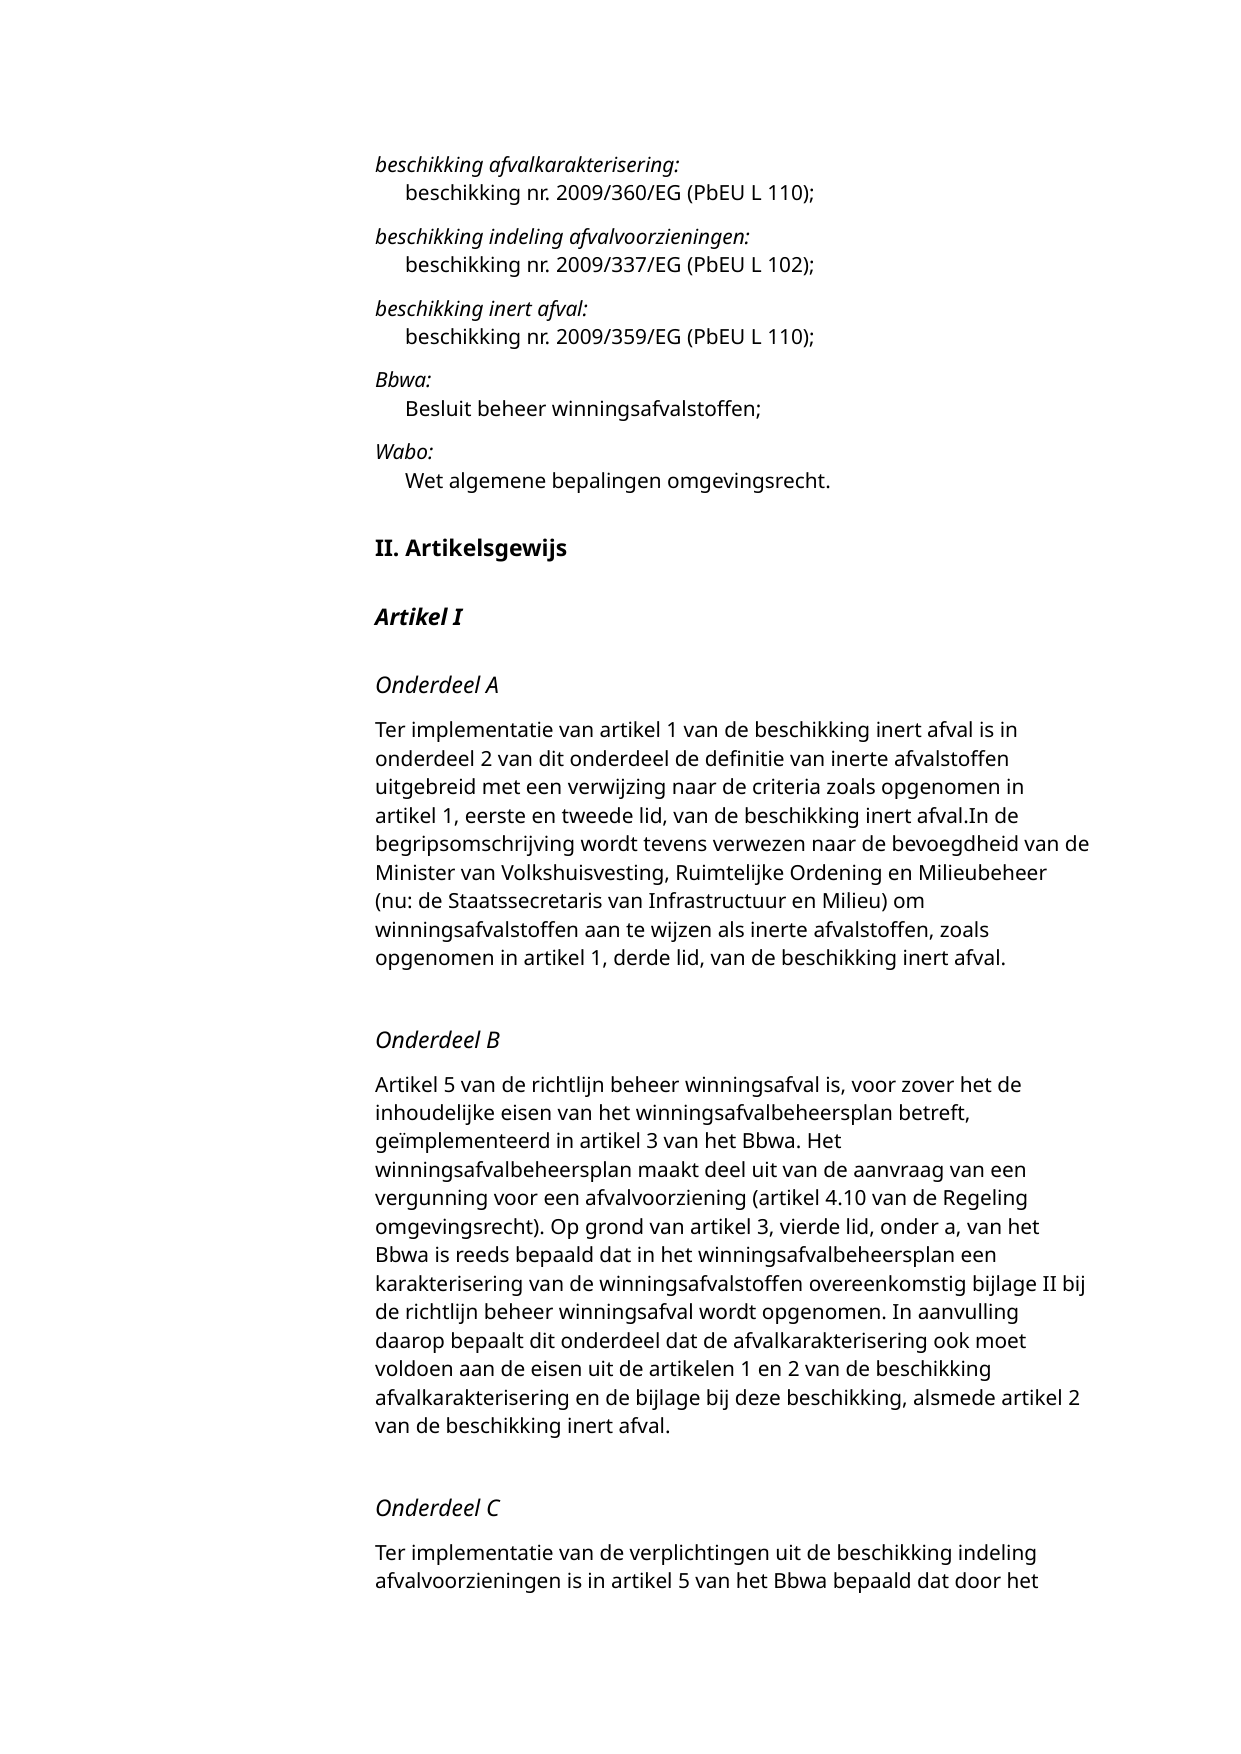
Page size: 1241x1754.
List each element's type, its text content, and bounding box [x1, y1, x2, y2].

text Besluit beheer winningsafvalstoffen; [405, 394, 1090, 422]
text beschikking nr. 2009/360/EG (PbEU L 110); [405, 178, 1090, 207]
text beschikking nr. 2009/337/EG (PbEU L 102); [405, 250, 1090, 279]
subtitle Onderdeel C [375, 1491, 1090, 1523]
text Ter implementatie van artikel 1 van de beschikking inert afval is in onderdeel 2 van dit onderdeel de definitie van inerte afvalstoffen uitgebreid met een verwijzing naar de criteria zoals opgenomen in artikel 1, eerste en tweede lid, van de beschikking inert afval.In de begripsomschrijving wordt tevens verwezen naar de bevoegdheid van de Minister van Volkshuisvesting, Ruimtelijke Ordening en Milieubeheer (nu: de Staatssecretaris van Infrastructuur en Milieu) om winningsafvalstoffen aan te wijzen als inerte afvalstoffen, zoals opgenomen in artikel 1, derde lid, van de beschikking inert afval. [375, 716, 1090, 972]
text beschikking indeling afvalvoorzieningen: [375, 222, 1090, 250]
subtitle Onderdeel B [375, 1023, 1090, 1055]
text Wabo: [375, 437, 1090, 466]
subtitle Artikel I [375, 601, 1090, 632]
text beschikking nr. 2009/359/EG (PbEU L 110); [405, 322, 1090, 351]
text beschikking inert afval: [375, 294, 1090, 322]
text Wet algemene bepalingen omgevingsrecht. [405, 466, 1090, 494]
subtitle II. Artikelsgewijs [375, 532, 1090, 563]
subtitle Onderdeel A [375, 669, 1090, 701]
text Artikel 5 van de richtlijn beheer winningsafval is, voor zover het de inhoudelijke eisen van het winningsafvalbeheersplan betreft, geïmplementeerd in artikel 3 van het Bbwa. Het winningsafvalbeheersplan maakt deel uit van de aanvraag van een vergunning voor een afvalvoorziening (artikel 4.10 van de Regeling omgevingsrecht). Op grond van artikel 3, vierde lid, onder a, van het Bbwa is reeds bepaald dat in het winningsafvalbeheersplan een karakterisering van de winningsafvalstoffen overeenkomstig bijlage II bij de richtlijn beheer winningsafval wordt opgenomen. In aanvulling daarop bepaalt dit onderdeel dat de afvalkarakterisering ook moet voldoen aan de eisen uit de artikelen 1 en 2 van de beschikking afvalkarakterisering en de bijlage bij deze beschikking, alsmede artikel 2 van de beschikking inert afval. [375, 1070, 1090, 1439]
text beschikking afvalkarakterisering: [375, 150, 1090, 178]
text Bbwa: [375, 366, 1090, 394]
text Ter implementatie van de verplichtingen uit de beschikking indeling afvalvoorzieningen is in artikel 5 van het Bbwa bepaald dat door het [375, 1538, 1090, 1594]
